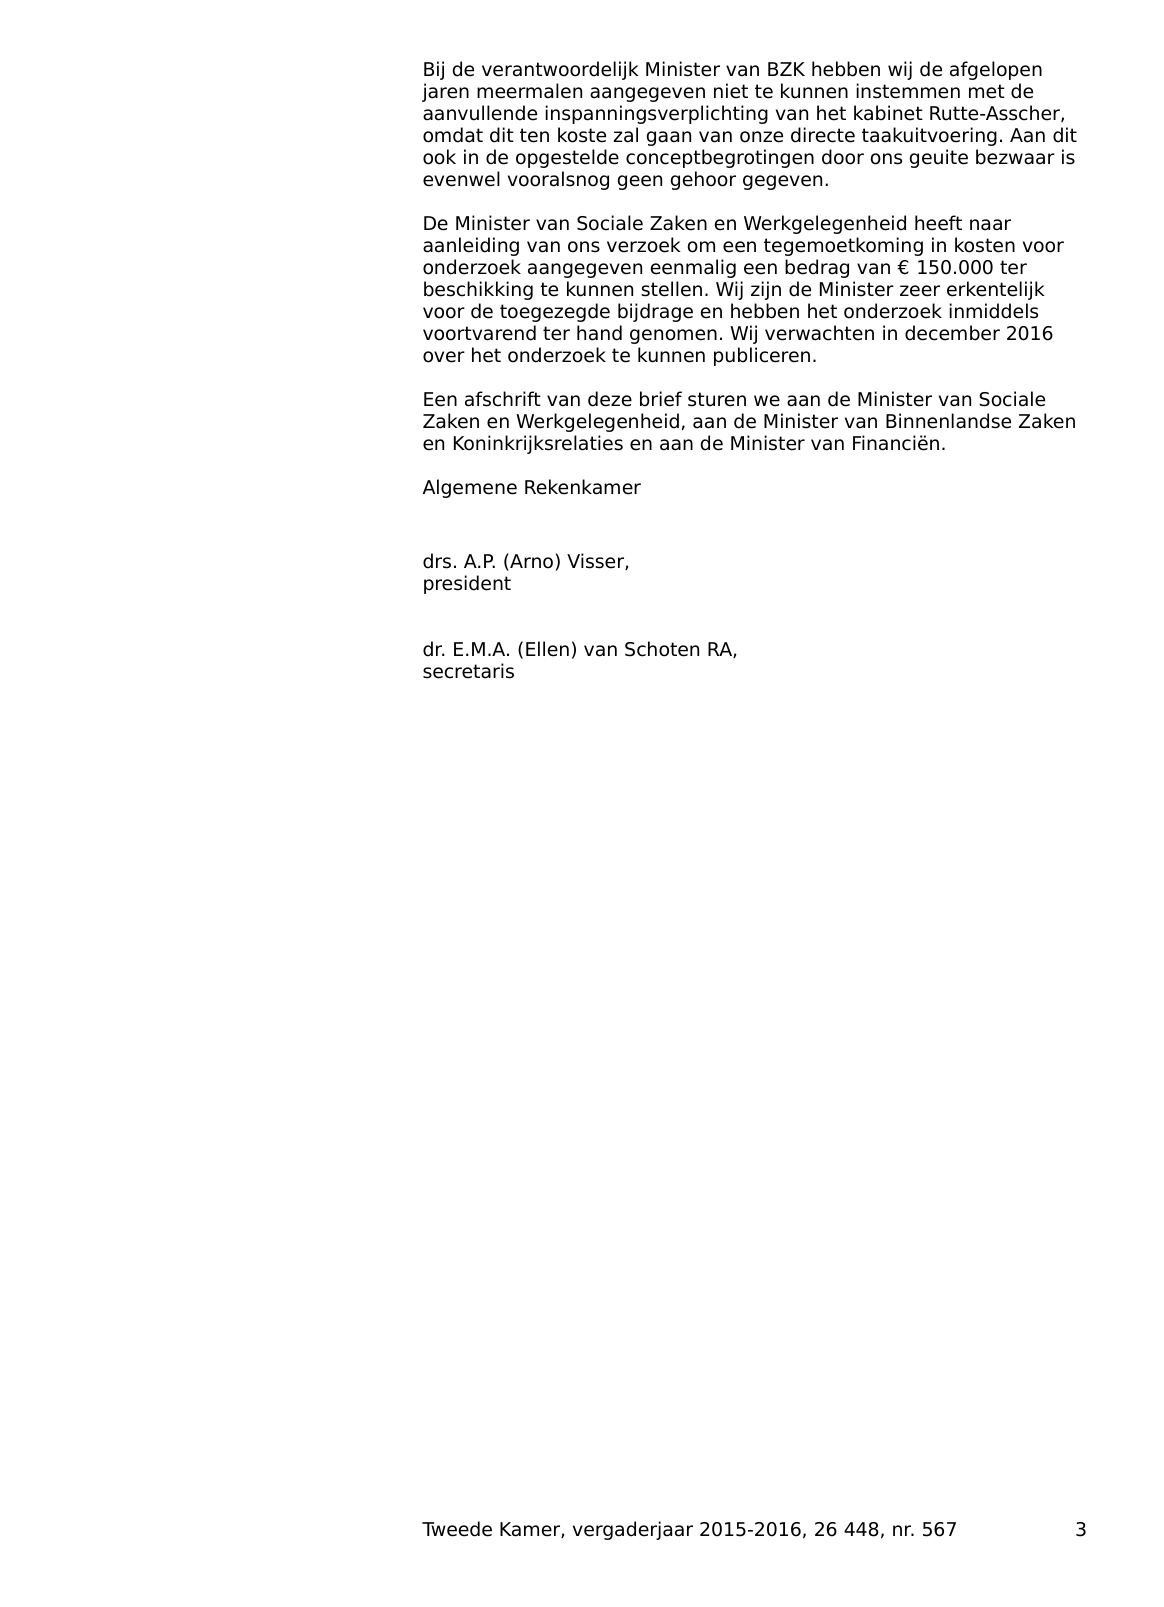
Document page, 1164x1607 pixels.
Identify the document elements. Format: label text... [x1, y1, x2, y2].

text Bij de verantwoordelijk Minister van BZK hebben wij de afgelopen jaren meermalen aangegeven niet te kunnen instemmen met de aanvullende inspanningsverplichting van het kabinet Rutte-Asscher, omdat dit ten koste zal gaan van onze directe taakuitvoering. Aan dit ook in de opgestelde conceptbegrotingen door ons geuite bezwaar is evenwel vooralsnog geen gehoor gegeven. [422, 59, 1087, 191]
text Een afschrift van deze brief sturen we aan de Minister van Sociale Zaken en Werkgelegenheid, aan de Minister van Binnenlandse Zaken en Koninkrijksrelaties en aan de Minister van Financiën. [422, 389, 1087, 455]
text drs. A.P. (Arno) Visser, president [422, 529, 1087, 595]
text dr. E.M.A. (Ellen) van Schoten RA, secretaris [422, 617, 1087, 683]
text Algemene Rekenkamer [422, 477, 1087, 499]
text De Minister van Sociale Zaken en Werkgelegenheid heeft naar aanleiding van ons verzoek om een tegemoetkoming in kosten voor onderzoek aangegeven eenmalig een bedrag van € 150.000 ter beschikking te kunnen stellen. Wij zijn de Minister zeer erkentelijk voor de toegezegde bijdrage en hebben het onderzoek inmiddels voortvarend ter hand genomen. Wij verwachten in december 2016 over het onderzoek te kunnen publiceren. [422, 213, 1087, 367]
